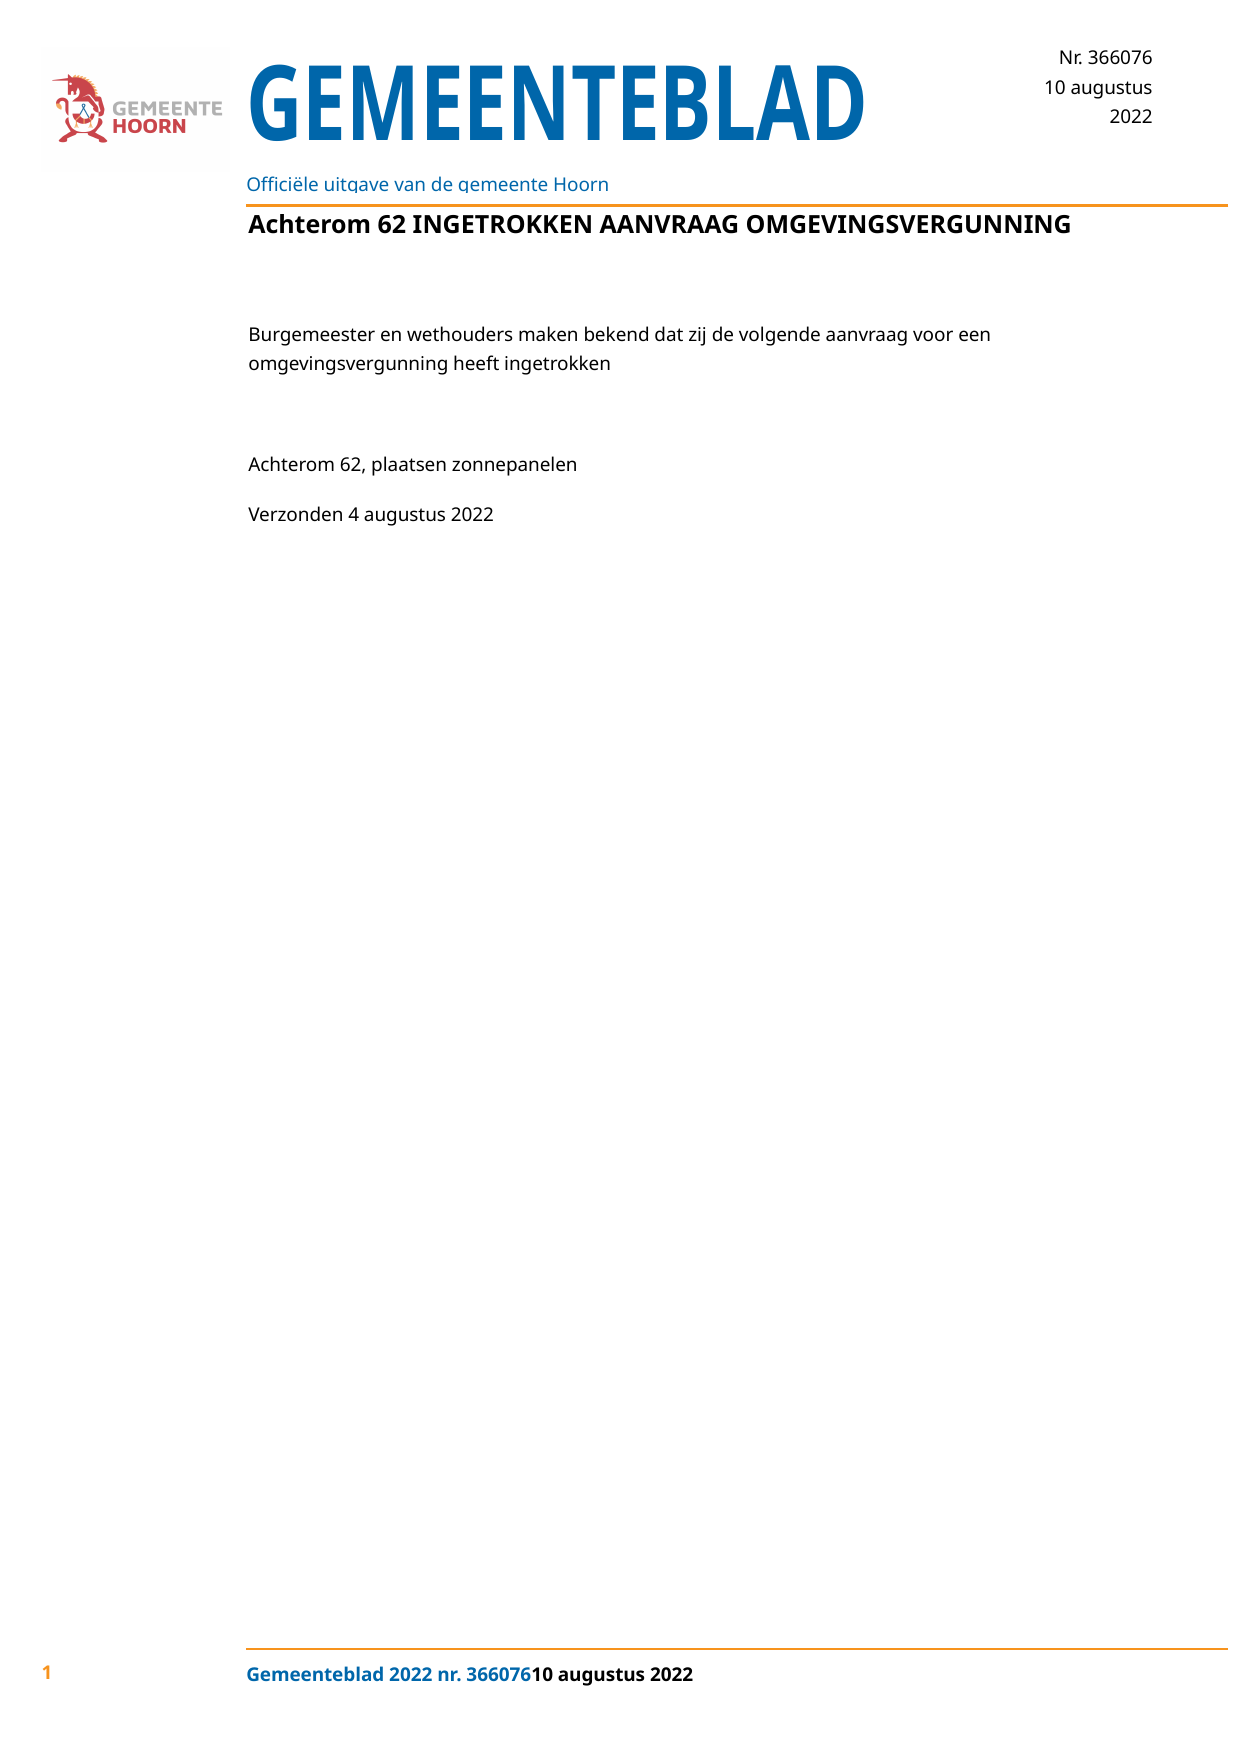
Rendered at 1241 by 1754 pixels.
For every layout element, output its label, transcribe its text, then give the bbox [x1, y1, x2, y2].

text Achterom 62 INGETROKKEN AANVRAAG OMGEVINGSVERGUNNING [248, 207, 1152, 241]
text Achterom 62, plaatsen zonnepanelen [248, 451, 1152, 477]
text Burgemeester en wethouders maken bekend dat zij de volgende aanvraag voor een omgevingsvergunning heeft ingetrokken [248, 321, 1152, 376]
text Verzonden 4 augustus 2022 [248, 502, 1152, 527]
picture [41, 47, 231, 172]
